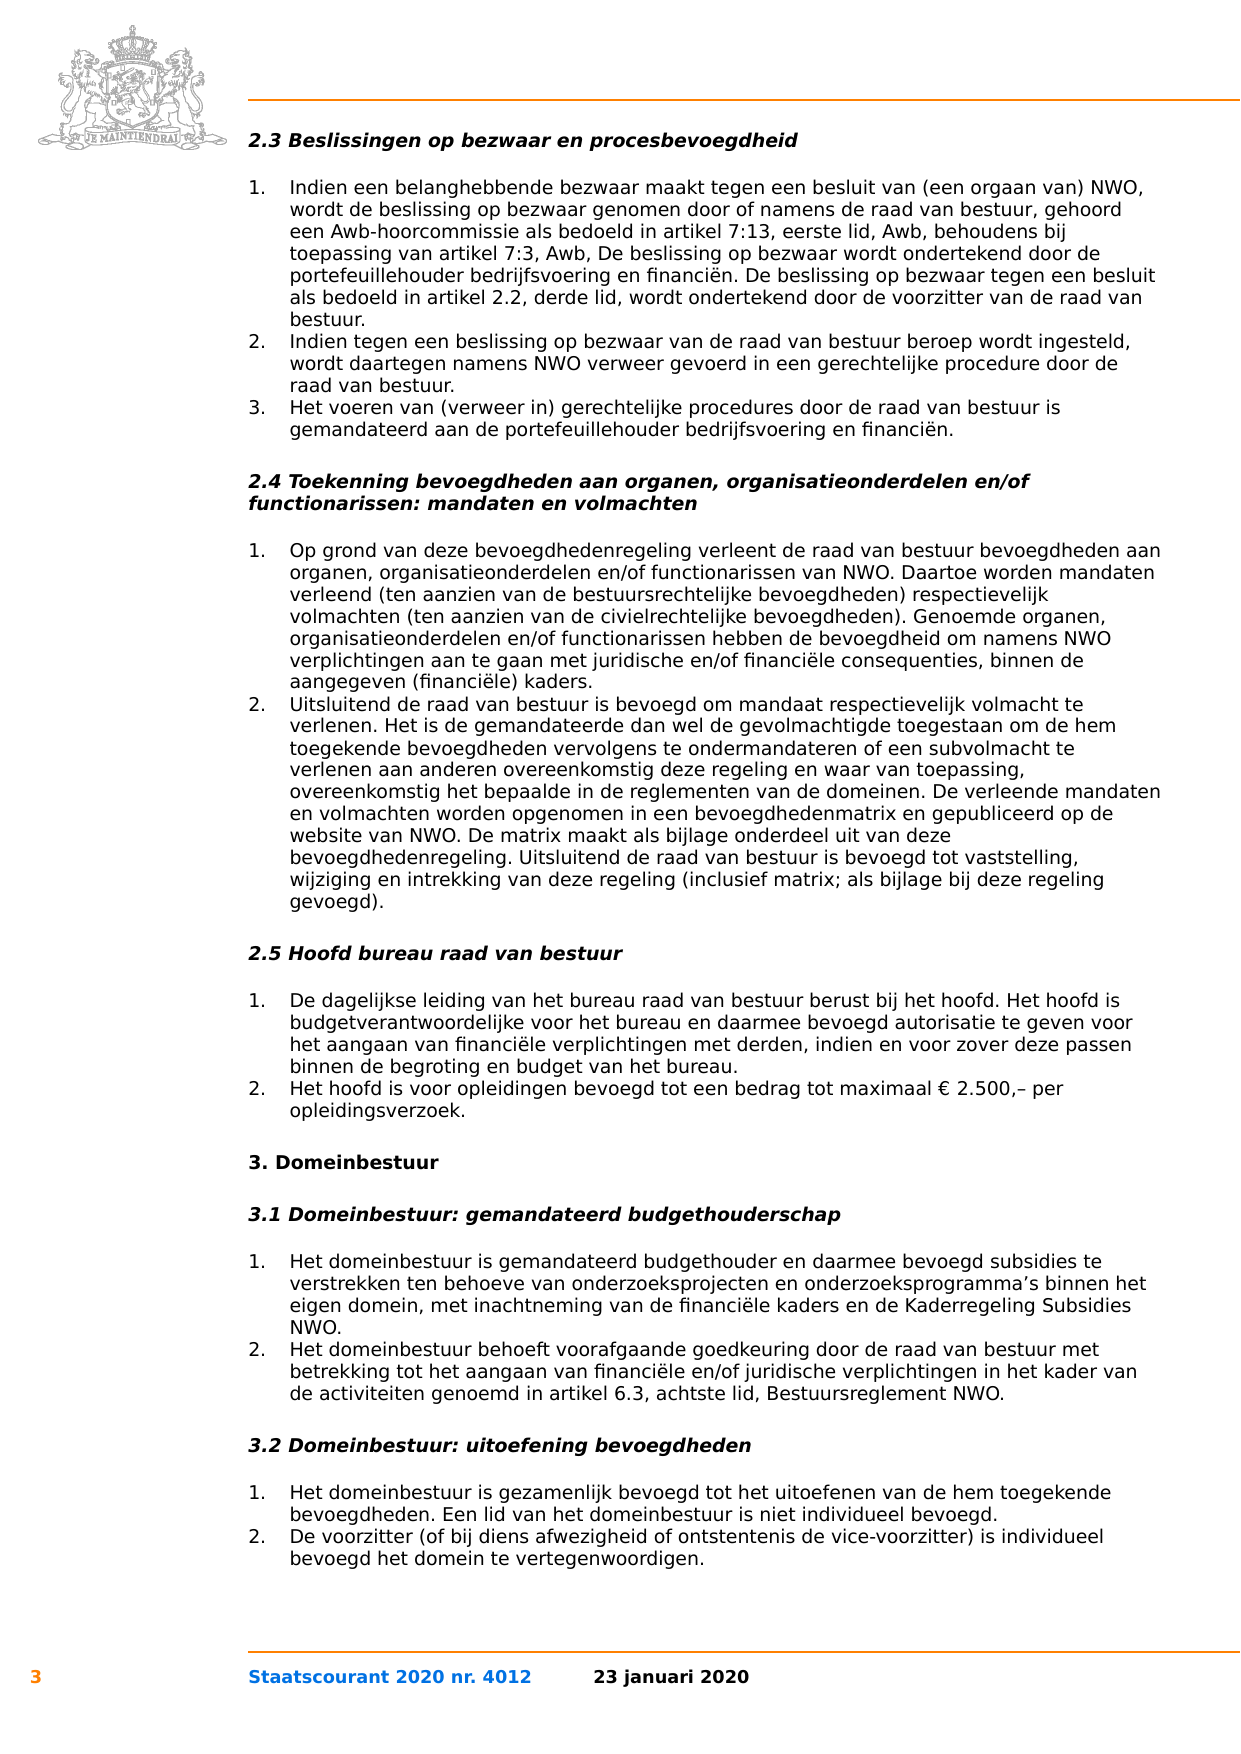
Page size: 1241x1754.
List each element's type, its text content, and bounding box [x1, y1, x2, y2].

text 2. Uitsluitend de raad van bestuur is bevoegd om mandaat respectievelijk volmacht te verlenen. Het is de gemandateerde dan wel de gevolmachtigde toegestaan om de hem toegekende bevoegdheden vervolgens te ondermandateren of een subvolmacht te verlenen aan anderen overeenkomstig deze regeling en waar van toepassing, overeenkomstig het bepaalde in de reglementen van de domeinen. De verleende mandaten en volmachten worden opgenomen in een bevoegdhedenmatrix en gepubliceerd op de website van NWO. De matrix maakt als bijlage onderdeel uit van deze bevoegdhedenregeling. Uitsluitend de raad van bestuur is bevoegd tot vaststelling, wijziging en intrekking van deze regeling (inclusief matrix; als bijlage bij deze regeling gevoegd). [248, 693, 1163, 913]
text 2. Indien tegen een beslissing op bezwaar van de raad van bestuur beroep wordt ingesteld, wordt daartegen namens NWO verweer gevoerd in een gerechtelijke procedure door de raad van bestuur. [248, 331, 1163, 397]
subtitle 3.2 Domeinbestuur: uitoefening bevoegdheden [248, 1435, 1163, 1457]
text 1. Indien een belanghebbende bezwaar maakt tegen een besluit van (een orgaan van) NWO, wordt de beslissing op bezwaar genomen door of namens de raad van bestuur, gehoord een Awb-hoorcommissie als bedoeld in artikel 7:13, eerste lid, Awb, behoudens bij toepassing van artikel 7:3, Awb, De beslissing op bezwaar wordt ondertekend door de portefeuillehouder bedrijfsvoering en financiën. De beslissing op bezwaar tegen een besluit als bedoeld in artikel 2.2, derde lid, wordt ondertekend door de voorzitter van de raad van bestuur. [248, 177, 1163, 331]
text 1. Het domeinbestuur is gezamenlijk bevoegd tot het uitoefenen van de hem toegekende bevoegdheden. Een lid van het domeinbestuur is niet individueel bevoegd. [248, 1482, 1163, 1526]
text 3. Het voeren van (verweer in) gerechtelijke procedures door de raad van bestuur is gemandateerd aan de portefeuillehouder bedrijfsvoering en financiën. [248, 397, 1163, 441]
text 1. Het domeinbestuur is gemandateerd budgethouder en daarmee bevoegd subsidies te verstrekken ten behoeve van onderzoeksprojecten en onderzoeksprogramma’s binnen het eigen domein, met inachtneming van de financiële kaders en de Kaderregeling Subsidies NWO. [248, 1251, 1163, 1339]
text 2. Het domeinbestuur behoeft voorafgaande goedkeuring door de raad van bestuur met betrekking tot het aangaan van financiële en/of juridische verplichtingen in het kader van de activiteiten genoemd in artikel 6.3, achtste lid, Bestuursreglement NWO. [248, 1339, 1163, 1405]
text 2. Het hoofd is voor opleidingen bevoegd tot een bedrag tot maximaal € 2.500,– per opleidingsverzoek. [248, 1078, 1163, 1122]
subtitle 3.1 Domeinbestuur: gemandateerd budgethouderschap [248, 1204, 1163, 1226]
subtitle 2.3 Beslissingen op bezwaar en procesbevoegdheid [248, 130, 1163, 152]
text 1. Op grond van deze bevoegdhedenregeling verleent de raad van bestuur bevoegdheden aan organen, organisatieonderdelen en/of functionarissen van NWO. Daartoe worden mandaten verleend (ten aanzien van de bestuursrechtelijke bevoegdheden) respectievelijk volmachten (ten aanzien van de civielrechtelijke bevoegdheden). Genoemde organen, organisatieonderdelen en/of functionarissen hebben de bevoegdheid om namens NWO verplichtingen aan te gaan met juridische en/of financiële consequenties, binnen de aangegeven (financiële) kaders. [248, 539, 1163, 693]
text 2. De voorzitter (of bij diens afwezigheid of ontstentenis de vice-voorzitter) is individueel bevoegd het domein te vertegenwoordigen. [248, 1526, 1163, 1570]
subtitle 2.4 Toekenning bevoegdheden aan organen, organisatieonderdelen en/of functionarissen: mandaten en volmachten [248, 471, 1163, 514]
subtitle 2.5 Hoofd bureau raad van bestuur [248, 943, 1163, 965]
subtitle 3. Domeinbestuur [248, 1152, 1163, 1174]
text 1. De dagelijkse leiding van het bureau raad van bestuur berust bij het hoofd. Het hoofd is budgetverantwoordelijke voor het bureau en daarmee bevoegd autorisatie te geven voor het aangaan van financiële verplichtingen met derden, indien en voor zover deze passen binnen de begroting en budget van het bureau. [248, 990, 1163, 1078]
picture [38, 25, 227, 150]
